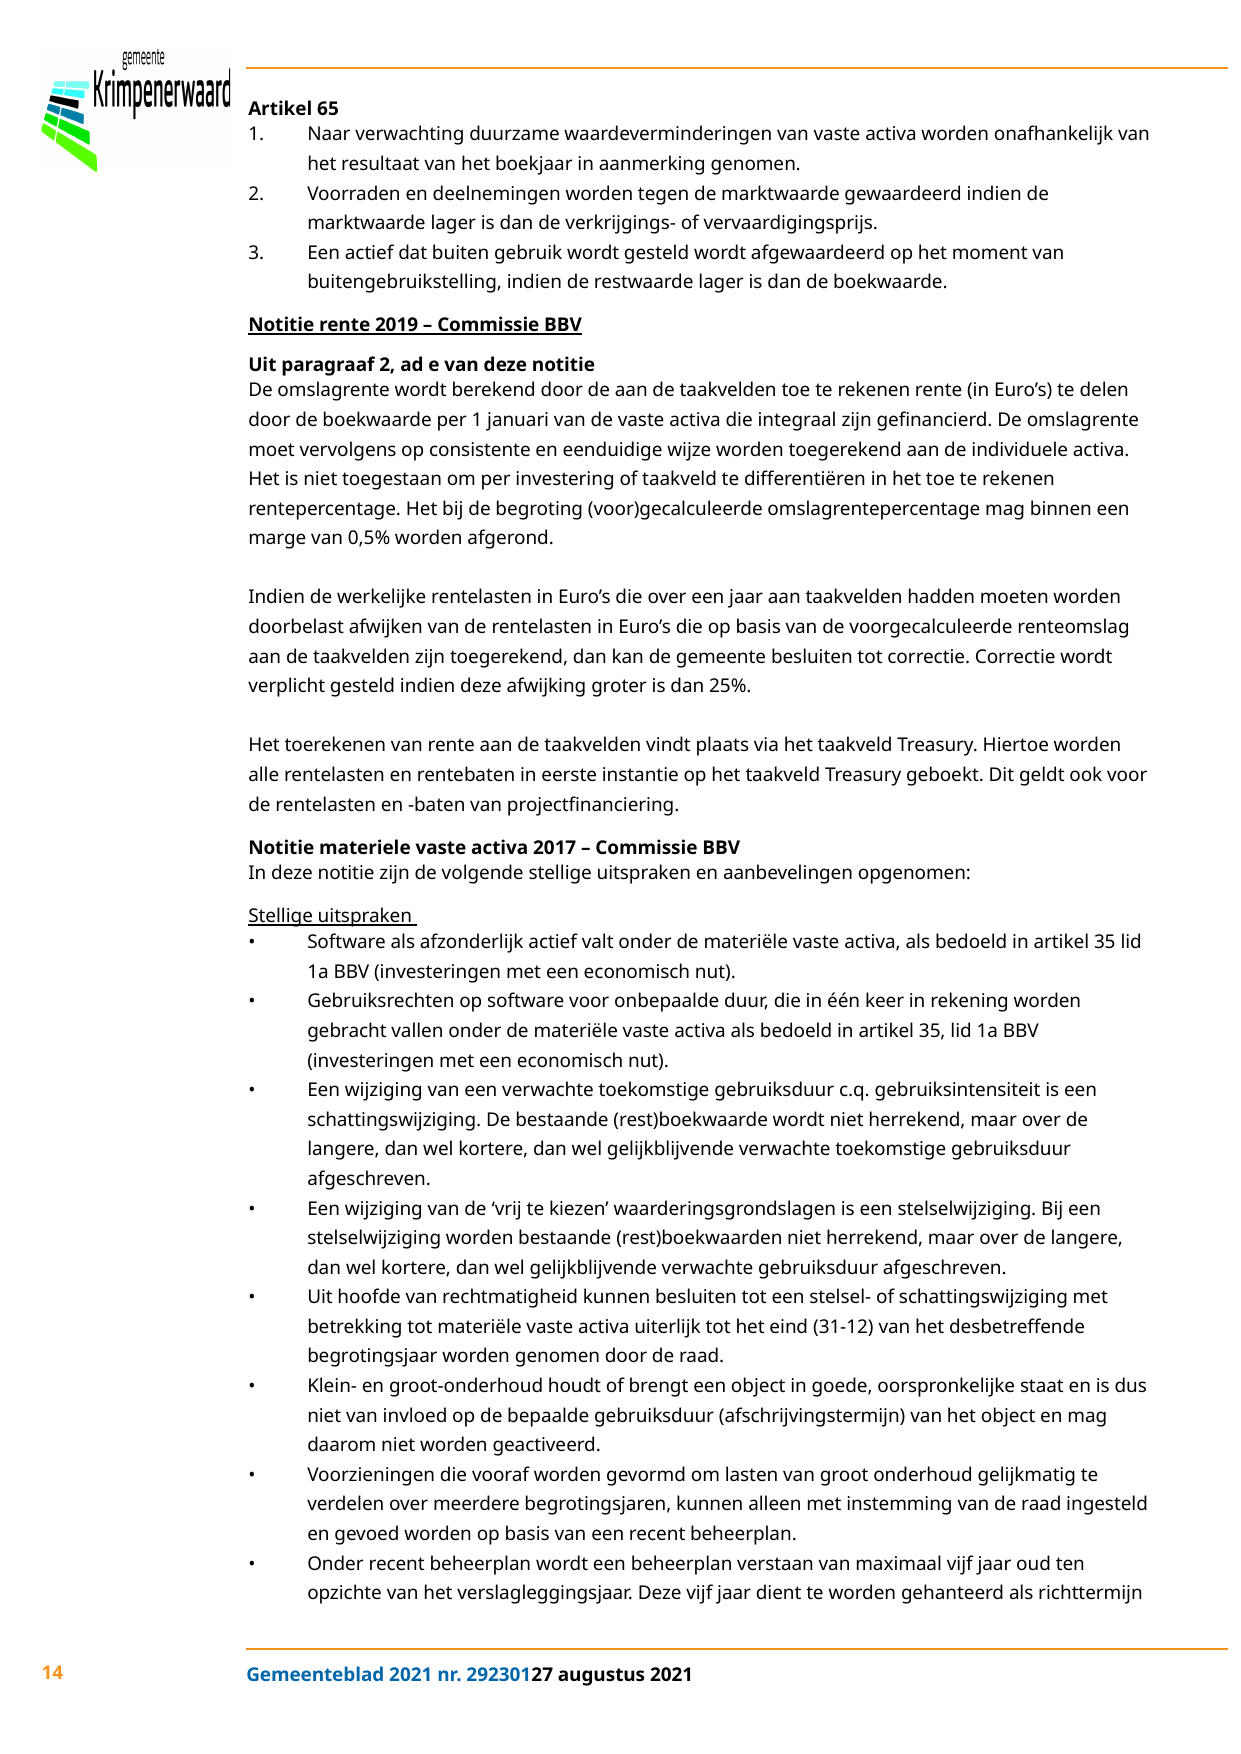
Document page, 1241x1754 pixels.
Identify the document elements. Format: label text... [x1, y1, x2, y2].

list Voorzieningen die vooraf worden gevormd om lasten van groot onderhoud gelijkmatig te verdelen over meerdere begrotingsjaren, kunnen alleen met instemming van de raad ingesteld en gevoed worden op basis van een recent beheerplan. [248, 1461, 1152, 1546]
text Uit paragraaf 2, ad e van deze notitie [248, 351, 1152, 377]
text Notitie rente 2019 – Commissie BBV [248, 312, 1152, 337]
text Het toerekenen van rente aan de taakvelden vindt plaats via het taakveld Treasury. Hiertoe worden alle rentelasten en rentebaten in eerste instantie op het taakveld Treasury geboekt. Dit geldt ook voor de rentelasten en -baten van projectfinanciering. [248, 732, 1152, 816]
list Een wijziging van een verwachte toekomstige gebruiksduur c.q. gebruiksintensiteit is een schattingswijziging. De bestaande (rest)boekwaarde wordt niet herrekend, maar over de langere, dan wel kortere, dan wel gelijkblijvende verwachte toekomstige gebruiksduur afgeschreven. [248, 1076, 1152, 1191]
picture [41, 47, 231, 172]
list Naar verwachting duurzame waardeverminderingen van vaste activa worden onafhankelijk van het resultaat van het boekjaar in aanmerking genomen. [248, 121, 1152, 176]
list Een wijziging van de ‘vrij te kiezen’ waarderingsgrondslagen is een stelselwijziging. Bij een stelselwijziging worden bestaande (rest)boekwaarden niet herrekend, maar over de langere, dan wel kortere, dan wel gelijkblijvende verwachte gebruiksduur afgeschreven. [248, 1195, 1152, 1279]
list Software als afzonderlijk actief valt onder de materiële vaste activa, als bedoeld in artikel 35 lid 1a BBV (investeringen met een economisch nut). [248, 928, 1152, 984]
list Uit hoofde van rechtmatigheid kunnen besluiten tot een stelsel- of schattingswijziging met betrekking tot materiële vaste activa uiterlijk tot het eind (31-12) van het desbetreffende begrotingsjaar worden genomen door de raad. [248, 1283, 1152, 1368]
list Onder recent beheerplan wordt een beheerplan verstaan van maximaal vijf jaar oud ten opzichte van het verslagleggingsjaar. Deze vijf jaar dient te worden gehanteerd als richttermijn [248, 1550, 1152, 1605]
list Een actief dat buiten gebruik wordt gesteld wordt afgewaardeerd op het moment van buitengebruikstelling, indien de restwaarde lager is dan de boekwaarde. [248, 239, 1152, 294]
text De omslagrente wordt berekend door de aan de taakvelden toe te rekenen rente (in Euro’s) te delen door de boekwaarde per 1 januari van de vaste activa die integraal zijn gefinancierd. De omslagrente moet vervolgens op consistente en eenduidige wijze worden toegerekend aan de individuele activa. Het is niet toegestaan om per investering of taakveld te differentiëren in het toe te rekenen rentepercentage. Het bij de begroting (voor)gecalculeerde omslagrentepercentage mag binnen een marge van 0,5% worden afgerond. [248, 377, 1152, 550]
text Stellige uitspraken [248, 903, 1152, 928]
text In deze notitie zijn de volgende stellige uitspraken en aanbevelingen opgenomen: [248, 859, 1152, 885]
text Indien de werkelijke rentelasten in Euro’s die over een jaar aan taakvelden hadden moeten worden doorbelast afwijken van de rentelasten in Euro’s die op basis van de voorgecalculeerde renteomslag aan de taakvelden zijn toegerekend, dan kan de gemeente besluiten tot correctie. Correctie wordt verplicht gesteld indien deze afwijking groter is dan 25%. [248, 584, 1152, 698]
text Artikel 65 [248, 95, 1152, 121]
text Notitie materiele vaste activa 2017 – Commissie BBV [248, 834, 1152, 859]
list Voorraden en deelnemingen worden tegen de marktwaarde gewaardeerd indien de marktwaarde lager is dan de verkrijgings- of vervaardigingsprijs. [248, 180, 1152, 235]
list Klein- en groot-onderhoud houdt of brengt een object in goede, oorspronkelijke staat en is dus niet van invloed op de bepaalde gebruiksduur (afschrijvingstermijn) van het object en mag daarom niet worden geactiveerd. [248, 1372, 1152, 1457]
list Gebruiksrechten op software voor onbepaalde duur, die in één keer in rekening worden gebracht vallen onder de materiële vaste activa als bedoeld in artikel 35, lid 1a BBV (investeringen met een economisch nut). [248, 988, 1152, 1072]
